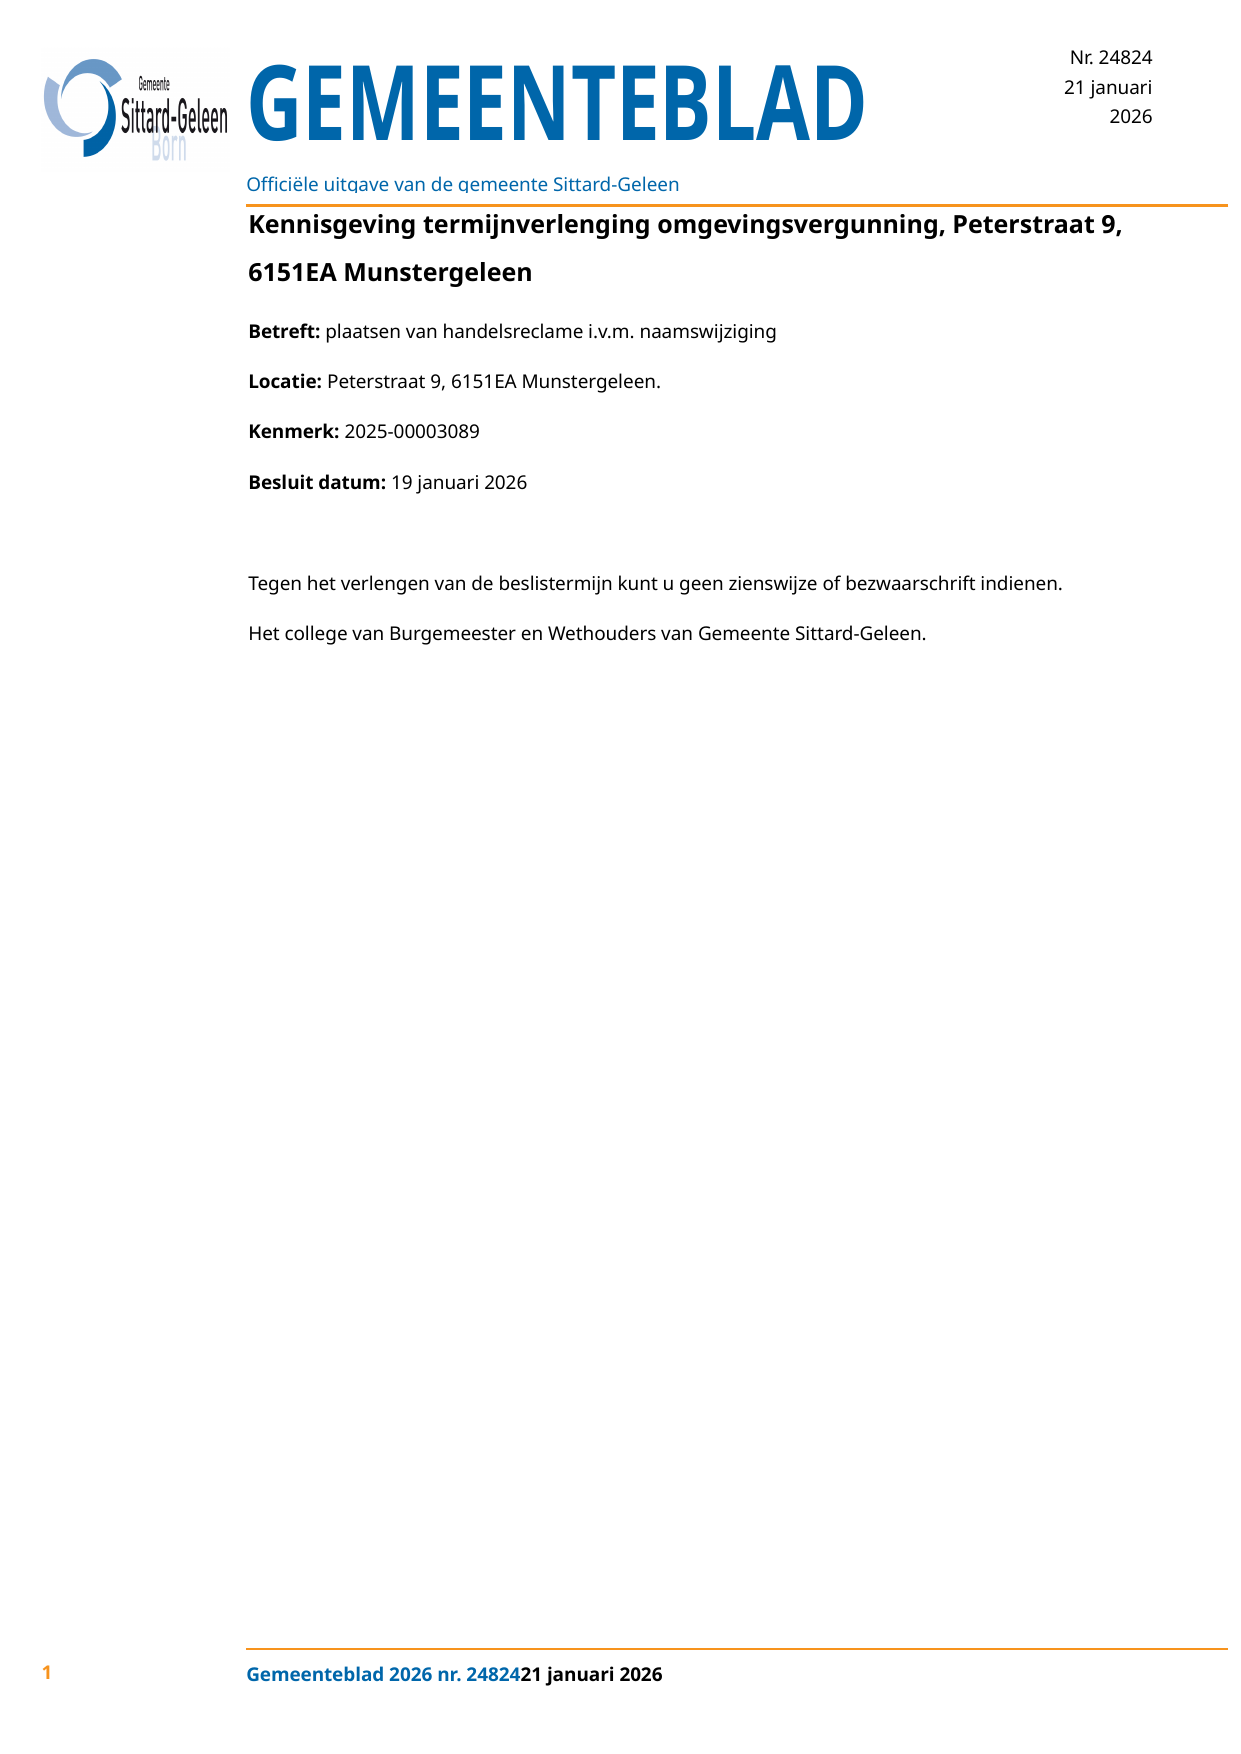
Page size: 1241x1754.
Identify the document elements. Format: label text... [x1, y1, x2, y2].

text Kennisgeving termijnverlenging omgevingsvergunning, Peterstraat 9, 6151EA Munstergeleen [248, 207, 1152, 288]
text Tegen het verlengen van de beslistermijn kunt u geen zienswijze of bezwaarschrift indienen. [248, 570, 1152, 596]
text Locatie: Peterstraat 9, 6151EA Munstergeleen. [248, 368, 1152, 394]
text Betreft: plaatsen van handelsreclame i.v.m. naamswijziging [248, 318, 1152, 344]
text Kenmerk: 2025-00003089 [248, 419, 1152, 444]
text Het college van Burgemeester en Wethouders van Gemeente Sittard-Geleen. [248, 620, 1152, 646]
picture [41, 47, 231, 172]
text Besluit datum: 19 januari 2026 [248, 469, 1152, 495]
